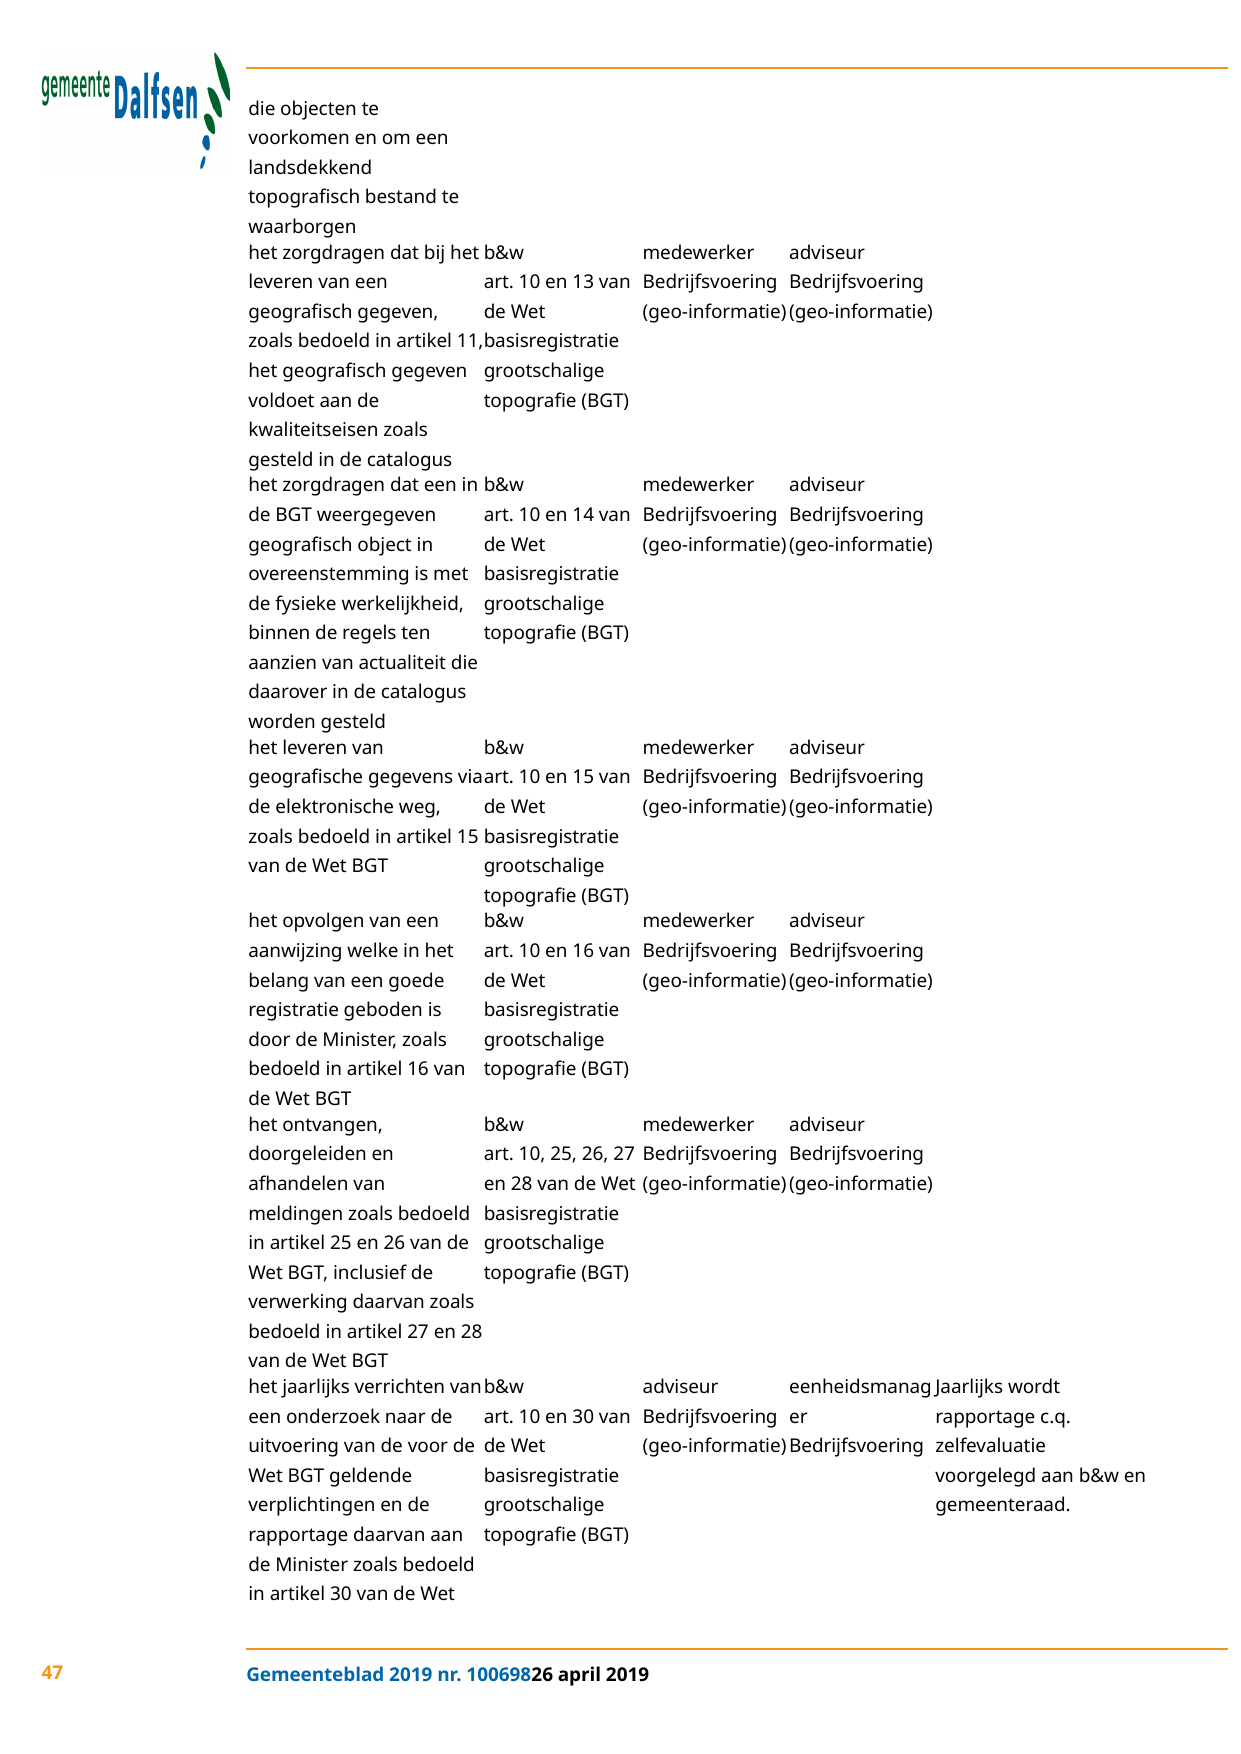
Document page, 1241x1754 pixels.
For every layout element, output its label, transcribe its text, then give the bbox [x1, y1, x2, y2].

table_cell adviseur Bedrijfsvoering (geo-informatie) [789, 239, 935, 472]
table_cell adviseur Bedrijfsvoering (geo-informatie) [789, 734, 935, 908]
table_cell medewerker Bedrijfsvoering (geo-informatie) [643, 1111, 789, 1373]
table_cell het ontvangen, doorgeleiden en afhandelen van meldingen zoals bedoeld in artikel 25 en 26 van de Wet BGT, inclusief de verwerking daarvan zoals bedoeld in artikel 27 en 28 van de Wet BGT [248, 1111, 483, 1373]
table_cell die objecten te voorkomen en om een landsdekkend topografisch bestand te waarborgen [248, 95, 483, 239]
table_cell adviseur Bedrijfsvoering (geo-informatie) [643, 1373, 789, 1606]
table_cell adviseur Bedrijfsvoering (geo-informatie) [789, 908, 935, 1111]
table_cell [643, 95, 789, 239]
table_cell medewerker Bedrijfsvoering (geo-informatie) [643, 239, 789, 472]
table_cell b&w art. 10, 25, 26, 27 en 28 van de Wet basisregistratie grootschalige topografie (BGT) [484, 1111, 642, 1373]
table_cell [484, 95, 642, 239]
table_cell adviseur Bedrijfsvoering (geo-informatie) [789, 472, 935, 734]
table_cell [935, 1111, 1152, 1373]
table_cell b&w art. 10 en 16 van de Wet basisregistratie grootschalige topografie (BGT) [484, 908, 642, 1111]
table_cell het zorgdragen dat een in de BGT weergegeven geografisch object in overeenstemming is met de fysieke werkelijkheid, binnen de regels ten aanzien van actualiteit die daarover in de catalogus worden gesteld [248, 472, 483, 734]
table_cell [935, 472, 1152, 734]
table_cell medewerker Bedrijfsvoering (geo-informatie) [643, 734, 789, 908]
table_cell [789, 95, 935, 239]
table_cell eenheidsmanager Bedrijfsvoering [789, 1373, 935, 1606]
table_cell [935, 908, 1152, 1111]
table_cell [935, 95, 1152, 239]
table_cell Jaarlijks wordt rapportage c.q. zelfevaluatie voorgelegd aan b&w en gemeenteraad. [935, 1373, 1152, 1606]
picture [41, 47, 231, 172]
table_cell medewerker Bedrijfsvoering (geo-informatie) [643, 472, 789, 734]
table_cell [935, 734, 1152, 908]
table_cell [935, 239, 1152, 472]
table_cell het jaarlijks verrichten van een onderzoek naar de uitvoering van de voor de Wet BGT geldende verplichtingen en de rapportage daarvan aan de Minister zoals bedoeld in artikel 30 van de Wet [248, 1373, 483, 1606]
table_cell b&w art. 10 en 30 van de Wet basisregistratie grootschalige topografie (BGT) [484, 1373, 642, 1606]
table_cell het opvolgen van een aanwijzing welke in het belang van een goede registratie geboden is door de Minister, zoals bedoeld in artikel 16 van de Wet BGT [248, 908, 483, 1111]
table_cell b&w art. 10 en 14 van de Wet basisregistratie grootschalige topografie (BGT) [484, 472, 642, 734]
table_cell het leveren van geografische gegevens via de elektronische weg, zoals bedoeld in artikel 15 van de Wet BGT [248, 734, 483, 908]
table_cell het zorgdragen dat bij het leveren van een geografisch gegeven, zoals bedoeld in artikel 11, het geografisch gegeven voldoet aan de kwaliteitseisen zoals gesteld in de catalogus [248, 239, 483, 472]
table_cell b&w art. 10 en 15 van de Wet basisregistratie grootschalige topografie (BGT) [484, 734, 642, 908]
table_cell medewerker Bedrijfsvoering (geo-informatie) [643, 908, 789, 1111]
table_cell adviseur Bedrijfsvoering (geo-informatie) [789, 1111, 935, 1373]
table_cell b&w art. 10 en 13 van de Wet basisregistratie grootschalige topografie (BGT) [484, 239, 642, 472]
